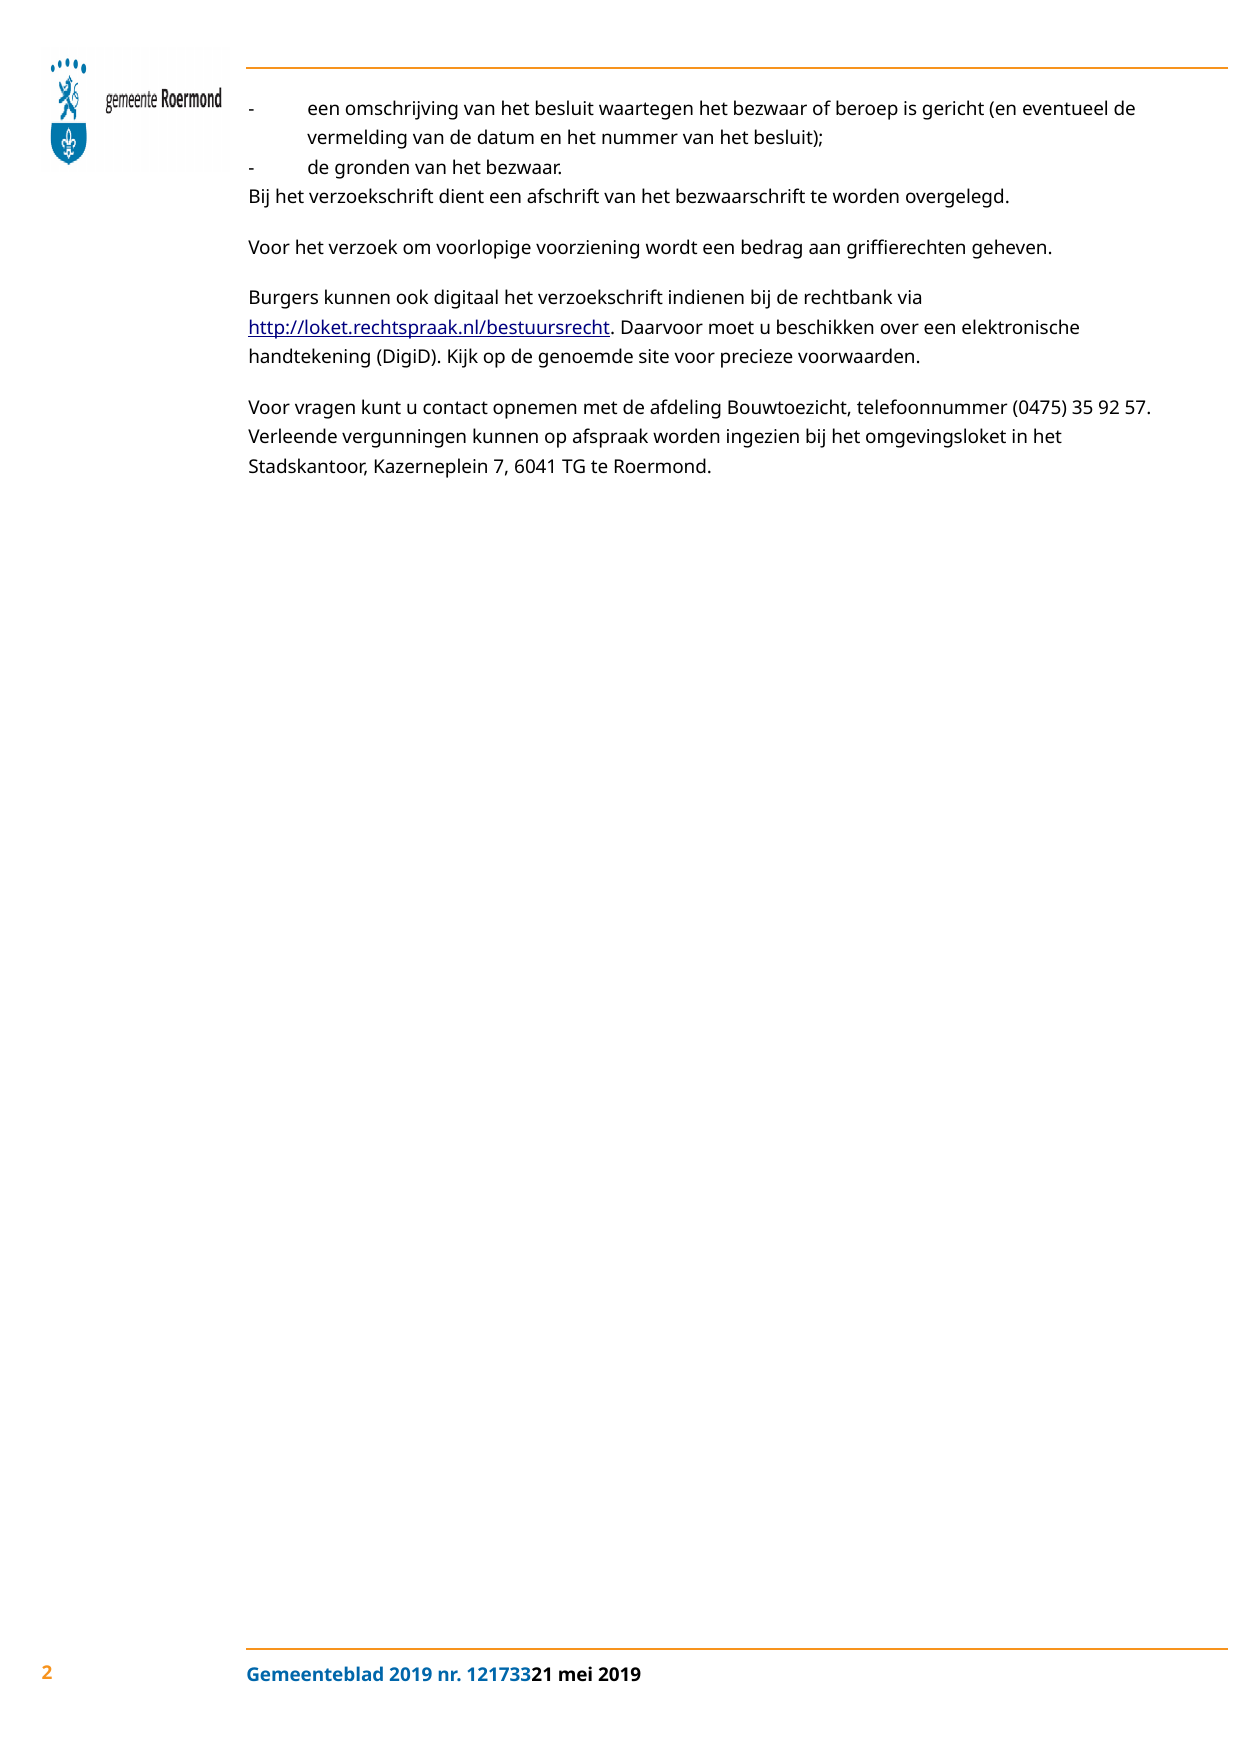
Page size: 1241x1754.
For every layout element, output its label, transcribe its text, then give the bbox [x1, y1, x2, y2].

picture [41, 47, 231, 172]
text Voor het verzoek om voorlopige voorziening wordt een bedrag aan griffierechten geheven. [248, 234, 1152, 260]
text Burgers kunnen ook digitaal het verzoekschrift indienen bij de rechtbank via http://loket.rechtspraak.nl/bestuursrecht. Daarvoor moet u beschikken over een elektronische handtekening (DigiD). Kijk op de genoemde site voor precieze voorwaarden. [248, 284, 1152, 369]
text Voor vragen kunt u contact opnemen met de afdeling Bouwtoezicht, telefoonnummer (0475) 35 92 57. Verleende vergunningen kunnen op afspraak worden ingezien bij het omgevingsloket in het Stadskantoor, Kazerneplein 7, 6041 TG te Roermond. [248, 394, 1152, 479]
list de gronden van het bezwaar. [248, 154, 1152, 180]
list een omschrijving van het besluit waartegen het bezwaar of beroep is gericht (en eventueel de vermelding van de datum en het nummer van het besluit); [248, 95, 1152, 150]
text Bij het verzoekschrift dient een afschrift van het bezwaarschrift te worden overgelegd. [248, 183, 1152, 209]
